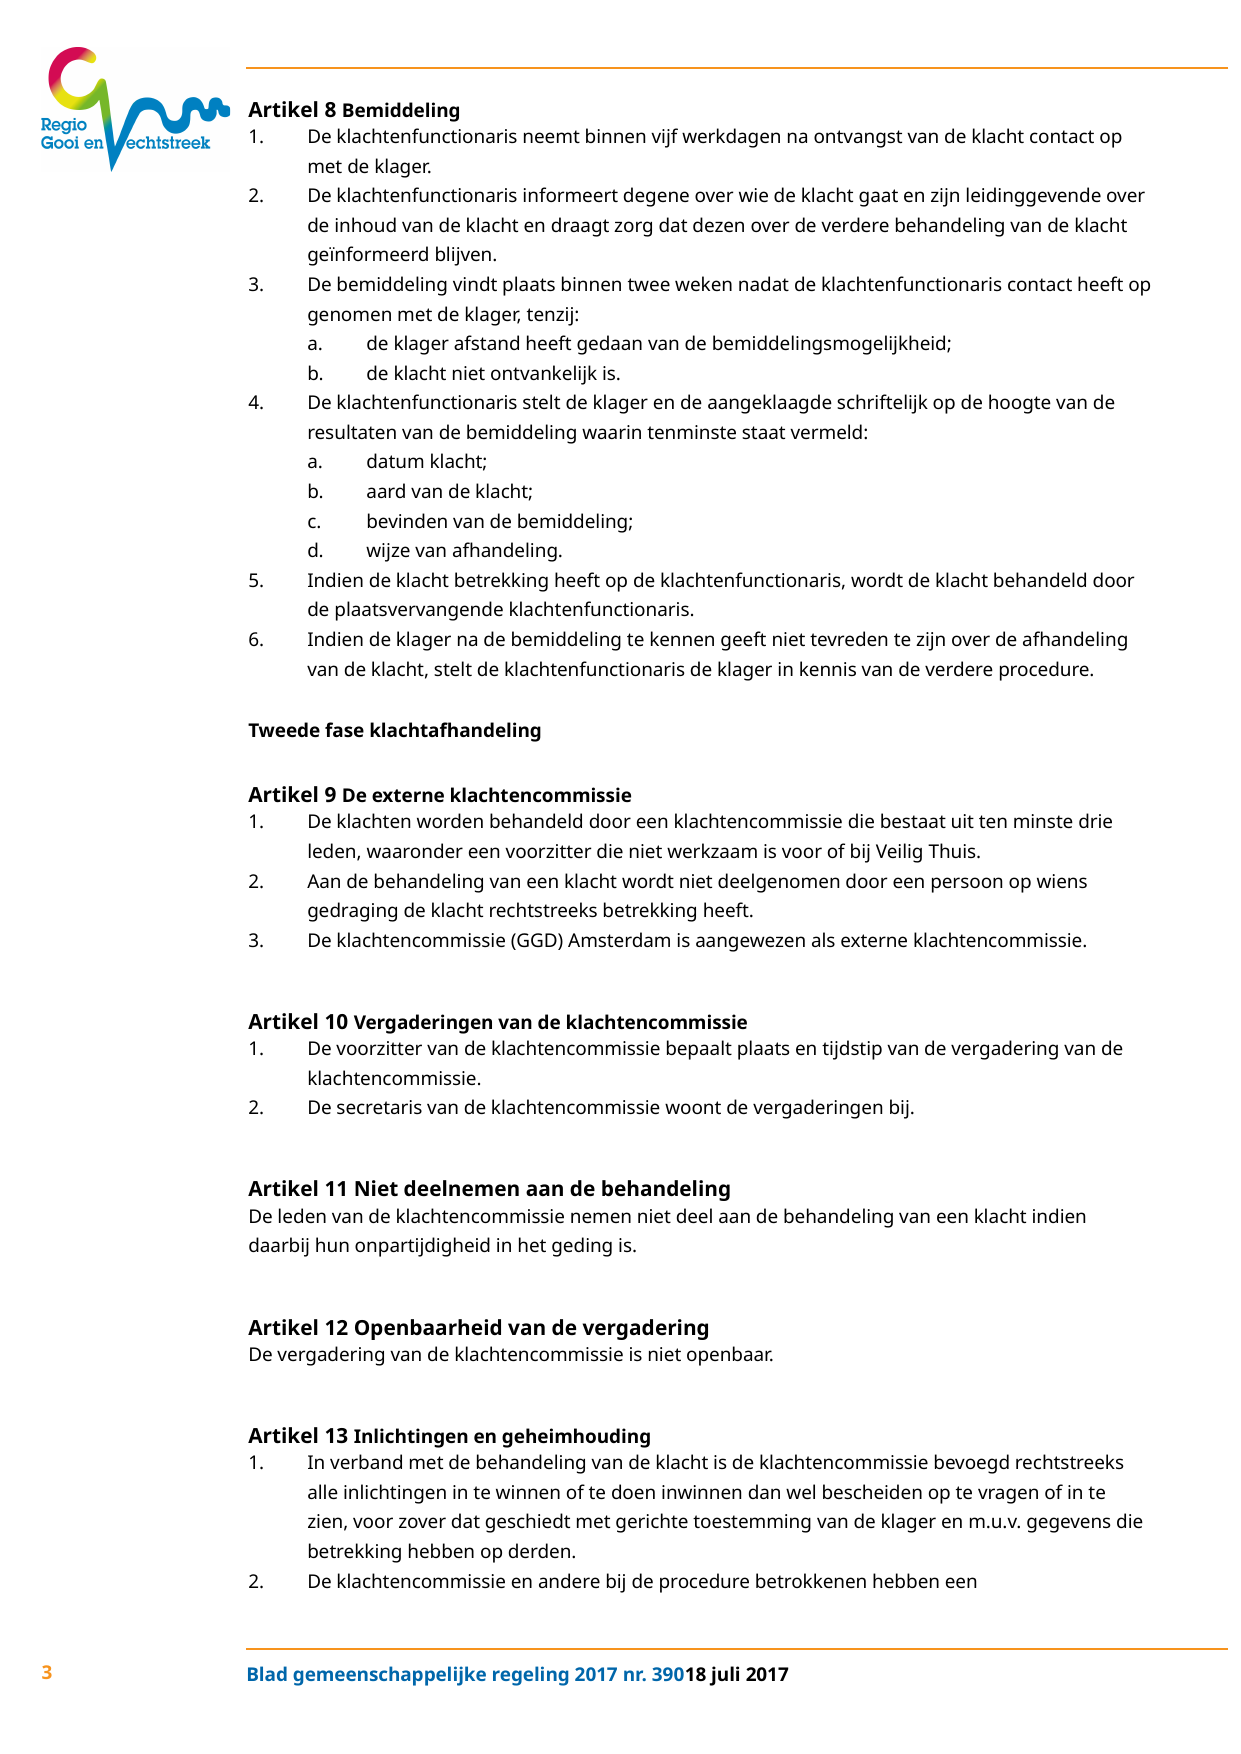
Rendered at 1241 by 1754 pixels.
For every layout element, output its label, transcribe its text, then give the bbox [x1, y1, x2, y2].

list de klager afstand heeft gedaan van de bemiddelingsmogelijkheid; [307, 330, 1152, 356]
list aard van de klacht; [307, 478, 1152, 504]
list wijze van afhandeling. [307, 537, 1152, 563]
list De klachten worden behandeld door een klachtencommissie die bestaat uit ten minste drie leden, waaronder een voorzitter die niet werkzaam is voor of bij Veilig Thuis. [248, 809, 1152, 864]
text De leden van de klachtencommissie nemen niet deel aan de behandeling van een klacht indien daarbij hun onpartijdigheid in het geding is. [248, 1203, 1152, 1258]
text Artikel 11 Niet deelnemen aan de behandeling [248, 1174, 1152, 1203]
list De bemiddeling vindt plaats binnen twee weken nadat de klachtenfunctionaris contact heeft op genomen met de klager, tenzij: [248, 271, 1152, 326]
text Tweede fase klachtafhandeling [248, 715, 1152, 743]
text Artikel 12 Openbaarheid van de vergadering [248, 1313, 1152, 1341]
list De klachtenfunctionaris stelt de klager en de aangeklaagde schriftelijk op de hoogte van de resultaten van de bemiddeling waarin tenminste staat vermeld: [248, 389, 1152, 445]
list In verband met de behandeling van de klacht is de klachtencommissie bevoegd rechtstreeks alle inlichtingen in te winnen of te doen inwinnen dan wel bescheiden op te vragen of in te zien, voor zover dat geschiedt met gerichte toestemming van de klager en m.u.v. gegevens die betrekking hebben op derden. [248, 1449, 1152, 1564]
list De klachtenfunctionaris informeert degene over wie de klacht gaat en zijn leidinggevende over de inhoud van de klacht en draagt zorg dat dezen over de verdere behandeling van de klacht geïnformeerd blijven. [248, 182, 1152, 267]
list De klachtencommissie en andere bij de procedure betrokkenen hebben een [248, 1568, 1152, 1593]
text Artikel 9 De externe klachtencommissie [248, 780, 1152, 809]
list Indien de klager na de bemiddeling te kennen geeft niet tevreden te zijn over de afhandeling van de klacht, stelt de klachtenfunctionaris de klager in kennis van de verdere procedure. [248, 626, 1152, 681]
text Artikel 8 Bemiddeling [248, 95, 1152, 123]
text De vergadering van de klachtencommissie is niet openbaar. [248, 1341, 1152, 1367]
list De secretaris van de klachtencommissie woont de vergaderingen bij. [248, 1094, 1152, 1120]
list De klachtenfunctionaris neemt binnen vijf werkdagen na ontvangst van de klacht contact op met de klager. [248, 123, 1152, 178]
list De klachtencommissie (GGD) Amsterdam is aangewezen als externe klachtencommissie. [248, 927, 1152, 953]
list de klacht niet ontvankelijk is. [307, 360, 1152, 386]
picture [41, 47, 231, 172]
list Indien de klacht betrekking heeft op de klachtenfunctionaris, wordt de klacht behandeld door de plaatsvervangende klachtenfunctionaris. [248, 567, 1152, 622]
list datum klacht; [307, 449, 1152, 474]
list bevinden van de bemiddeling; [307, 508, 1152, 533]
text Artikel 10 Vergaderingen van de klachtencommissie [248, 1007, 1152, 1035]
list De voorzitter van de klachtencommissie bepaalt plaats en tijdstip van de vergadering van de klachtencommissie. [248, 1035, 1152, 1091]
list Aan de behandeling van een klacht wordt niet deelgenomen door een persoon op wiens gedraging de klacht rechtstreeks betrekking heeft. [248, 868, 1152, 923]
picture [113, 110, 231, 172]
text Artikel 13 Inlichtingen en geheimhouding [248, 1421, 1152, 1449]
